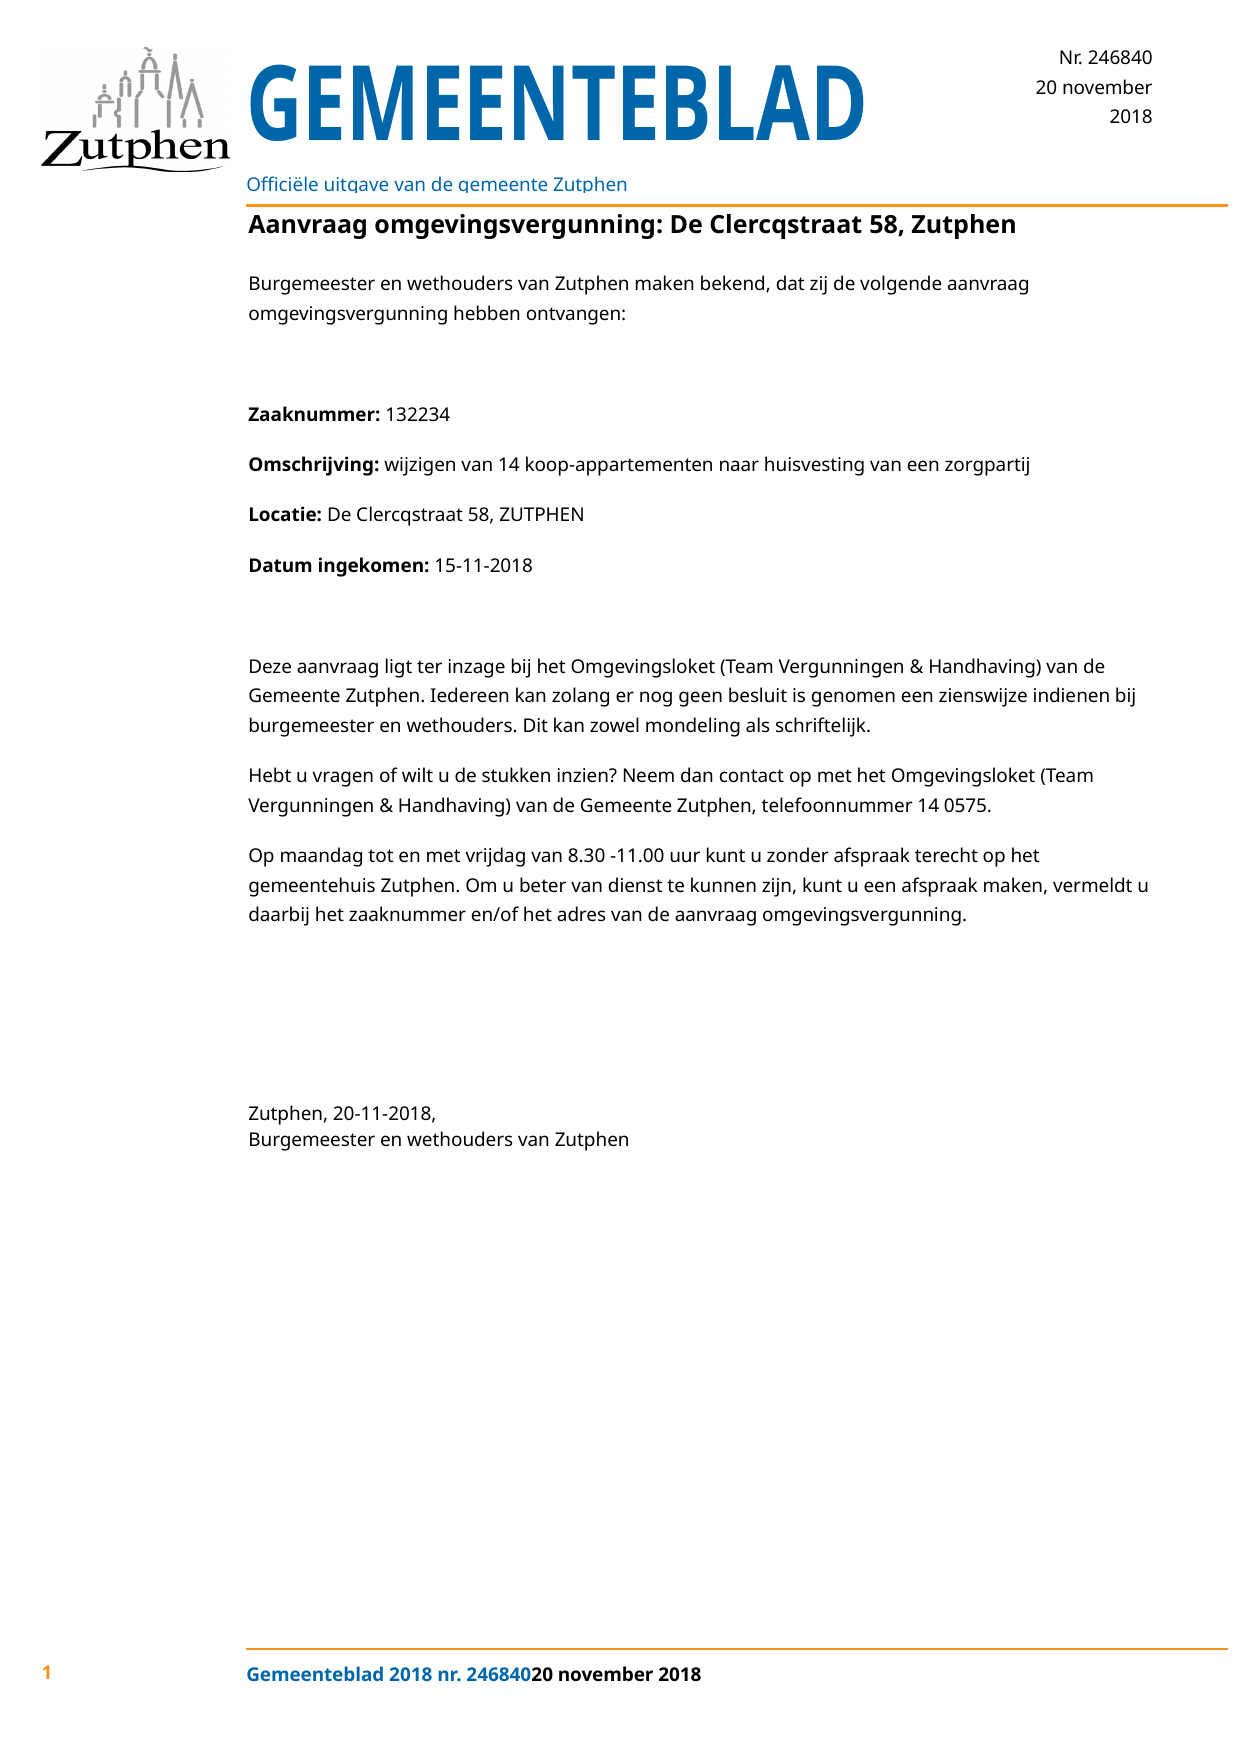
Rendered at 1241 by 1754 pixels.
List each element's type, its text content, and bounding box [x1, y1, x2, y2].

text Hebt u vragen of wilt u de stukken inzien? Neem dan contact op met het Omgevingsloket (Team Vergunningen & Handhaving) van de Gemeente Zutphen, telefoonnummer 14 0575. [248, 762, 1152, 818]
text Zaaknummer: 132234 [248, 401, 1152, 426]
text Burgemeester en wethouders van Zutphen maken bekend, dat zij de volgende aanvraag omgevingsvergunning hebben ontvangen: [248, 270, 1152, 326]
text Aanvraag omgevingsvergunning: De Clercqstraat 58, Zutphen [248, 207, 1152, 241]
text Deze aanvraag ligt ter inzage bij het Omgevingsloket (Team Vergunningen & Handhaving) van de Gemeente Zutphen. Iedereen kan zolang er nog geen besluit is genomen een zienswijze indienen bij burgemeester en wethouders. Dit kan zowel mondeling als schriftelijk. [248, 653, 1152, 738]
text Locatie: De Clercqstraat 58, ZUTPHEN [248, 502, 1152, 527]
text Op maandag tot en met vrijdag van 8.30 -11.00 uur kunt u zonder afspraak terecht op het gemeentehuis Zutphen. Om u beter van dienst te kunnen zijn, kunt u een afspraak maken, vermeldt u daarbij het zaaknummer en/of het adres van de aanvraag omgevingsvergunning. [248, 842, 1152, 927]
text Omschrijving: wijzigen van 14 koop-appartementen naar huisvesting van een zorgpartij [248, 451, 1152, 477]
text Burgemeester en wethouders van Zutphen [248, 1126, 1152, 1152]
text Datum ingekomen: 15-11-2018 [248, 552, 1152, 578]
text Zutphen, 20-11-2018, [248, 1101, 1152, 1126]
picture [41, 47, 231, 172]
